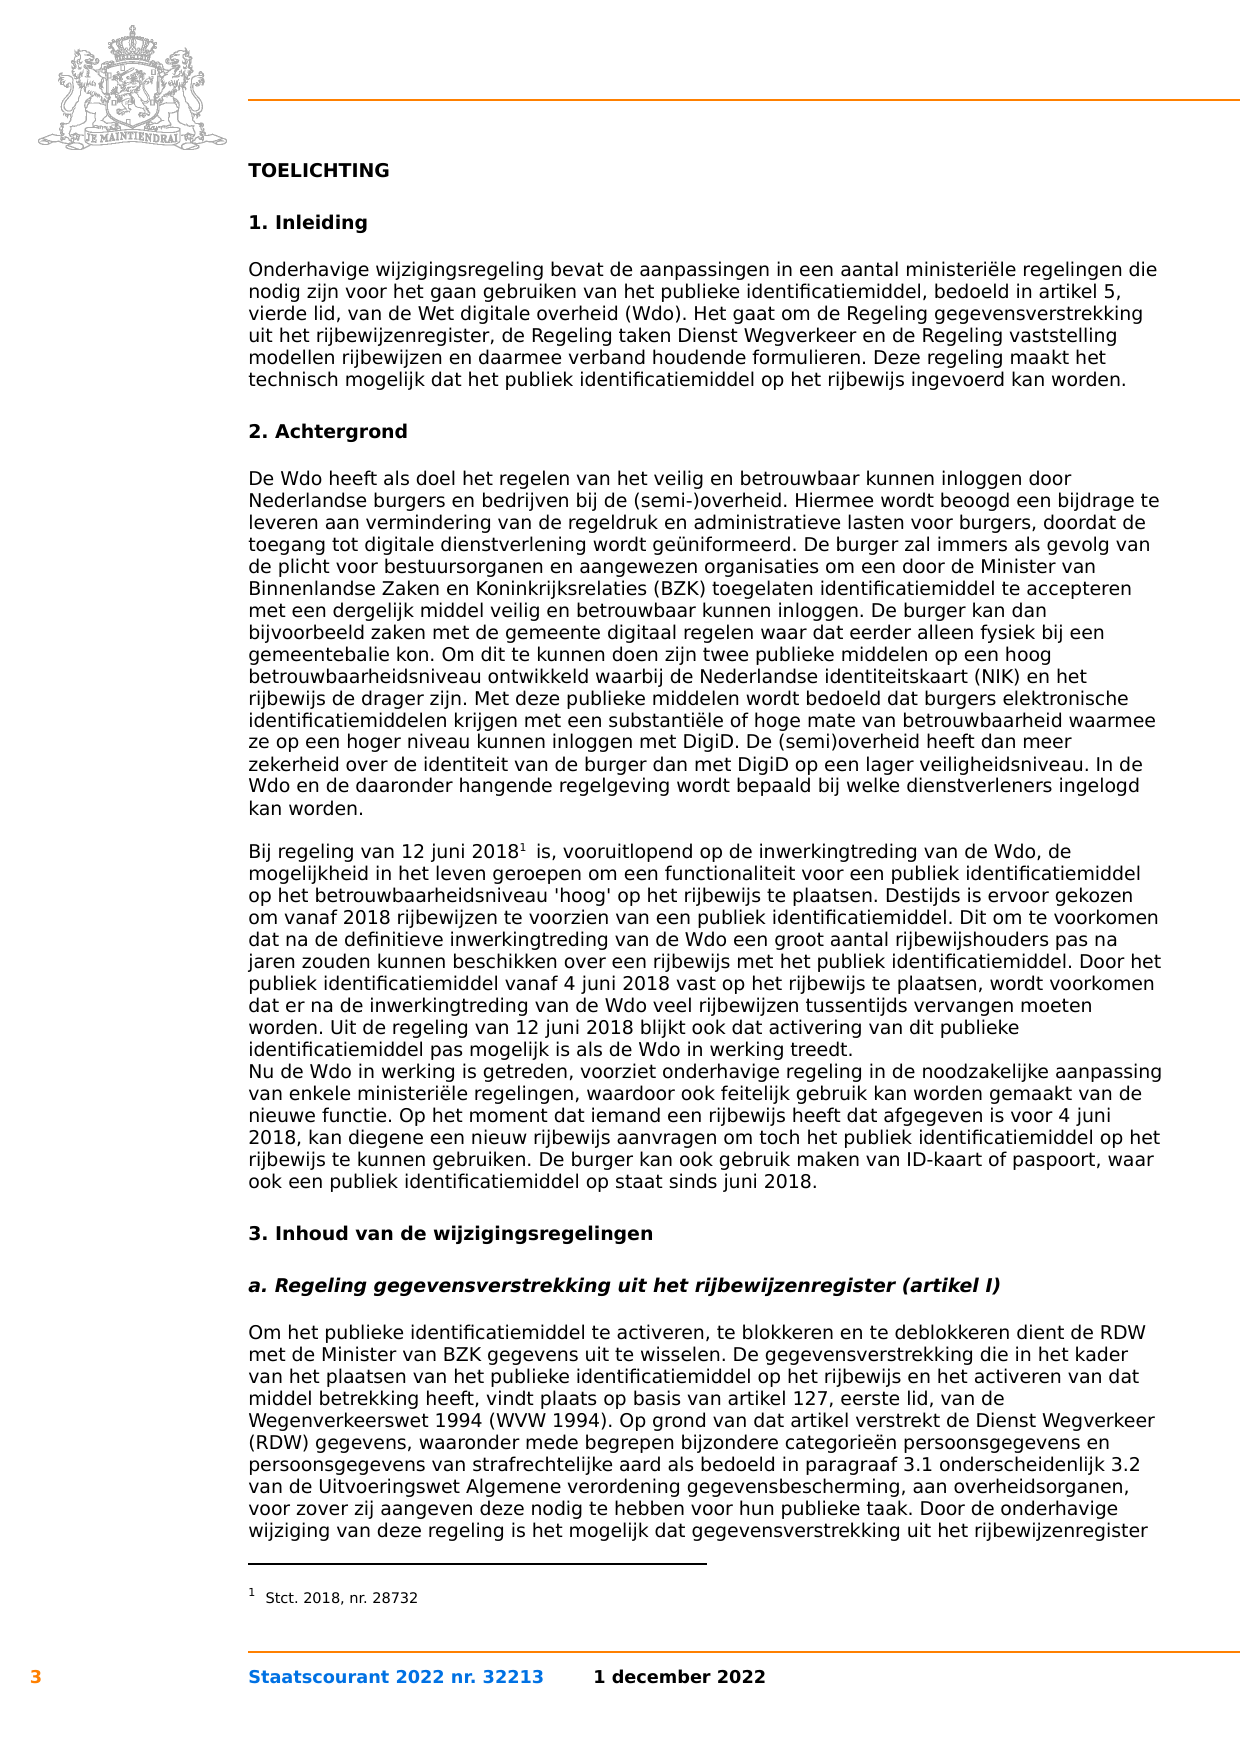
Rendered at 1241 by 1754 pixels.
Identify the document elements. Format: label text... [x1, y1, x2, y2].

text De Wdo heeft als doel het regelen van het veilig en betrouwbaar kunnen inloggen door Nederlandse burgers en bedrijven bij de (semi-)overheid. Hiermee wordt beoogd een bijdrage te leveren aan vermindering van de regeldruk en administratieve lasten voor burgers, doordat de toegang tot digitale dienstverlening wordt geüniformeerd. De burger zal immers als gevolg van de plicht voor bestuursorganen en aangewezen organisaties om een door de Minister van Binnenlandse Zaken en Koninkrijksrelaties (BZK) toegelaten identificatiemiddel te accepteren met een dergelijk middel veilig en betrouwbaar kunnen inloggen. De burger kan dan bijvoorbeeld zaken met de gemeente digitaal regelen waar dat eerder alleen fysiek bij een gemeentebalie kon. Om dit te kunnen doen zijn twee publieke middelen op een hoog betrouwbaarheidsniveau ontwikkeld waarbij de Nederlandse identiteitskaart (NIK) en het rijbewijs de drager zijn. Met deze publieke middelen wordt bedoeld dat burgers elektronische identificatiemiddelen krijgen met een substantiële of hoge mate van betrouwbaarheid waarmee ze op een hoger niveau kunnen inloggen met DigiD. De (semi)overheid heeft dan meer zekerheid over de identiteit van de burger dan met DigiD op een lager veiligheidsniveau. In de Wdo en de daaronder hangende regelgeving wordt bepaald bij welke dienstverleners ingelogd kan worden. [248, 468, 1163, 819]
subtitle 3. Inhoud van de wijzigingsregelingen [248, 1223, 1163, 1245]
subtitle TOELICHTING [248, 160, 1163, 182]
subtitle 2. Achtergrond [248, 421, 1163, 443]
text Nu de Wdo in werking is getreden, voorziet onderhavige regeling in de noodzakelijke aanpassing van enkele ministeriële regelingen, waardoor ook feitelijk gebruik kan worden gemaakt van de nieuwe functie. Op het moment dat iemand een rijbewijs heeft dat afgegeven is voor 4 juni 2018, kan diegene een nieuw rijbewijs aanvragen om toch het publiek identificatiemiddel op het rijbewijs te kunnen gebruiken. De burger kan ook gebruik maken van ID-kaart of paspoort, waar ook een publiek identificatiemiddel op staat sinds juni 2018. [248, 1061, 1163, 1193]
picture [38, 25, 227, 150]
subtitle 1. Inleiding [248, 212, 1163, 234]
text Bij regeling van 12 juni 2018 is, vooruitlopend op de inwerkingtreding van de Wdo, de mogelijkheid in het leven geroepen om een functionaliteit voor een publiek identificatiemiddel op het betrouwbaarheidsniveau 'hoog' op het rijbewijs te plaatsen. Destijds is ervoor gekozen om vanaf 2018 rijbewijzen te voorzien van een publiek identificatiemiddel. Dit om te voorkomen dat na de definitieve inwerkingtreding van de Wdo een groot aantal rijbewijshouders pas na jaren zouden kunnen beschikken over een rijbewijs met het publiek identificatiemiddel. Door het publiek identificatiemiddel vanaf 4 juni 2018 vast op het rijbewijs te plaatsen, wordt voorkomen dat er na de inwerkingtreding van de Wdo veel rijbewijzen tussentijds vervangen moeten worden. Uit de regeling van 12 juni 2018 blijkt ook dat activering van dit publieke identificatiemiddel pas mogelijk is als de Wdo in werking treedt. [248, 841, 1163, 1061]
text Onderhavige wijzigingsregeling bevat de aanpassingen in een aantal ministeriële regelingen die nodig zijn voor het gaan gebruiken van het publieke identificatiemiddel, bedoeld in artikel 5, vierde lid, van de Wet digitale overheid (Wdo). Het gaat om de Regeling gegevensverstrekking uit het rijbewijzenregister, de Regeling taken Dienst Wegverkeer en de Regeling vaststelling modellen rijbewijzen en daarmee verband houdende formulieren. Deze regeling maakt het technisch mogelijk dat het publiek identificatiemiddel op het rijbewijs ingevoerd kan worden. [248, 259, 1163, 391]
subtitle a. Regeling gegevensverstrekking uit het rijbewijzenregister (artikel I) [248, 1275, 1163, 1297]
text Om het publieke identificatiemiddel te activeren, te blokkeren en te deblokkeren dient de RDW met de Minister van BZK gegevens uit te wisselen. De gegevensverstrekking die in het kader van het plaatsen van het publieke identificatiemiddel op het rijbewijs en het activeren van dat middel betrekking heeft, vindt plaats op basis van artikel 127, eerste lid, van de Wegenverkeerswet 1994 (WVW 1994). Op grond van dat artikel verstrekt de Dienst Wegverkeer (RDW) gegevens, waaronder mede begrepen bijzondere categorieën persoonsgegevens en persoonsgegevens van strafrechtelijke aard als bedoeld in paragraaf 3.1 onderscheidenlijk 3.2 van de Uitvoeringswet Algemene verordening gegevensbescherming, aan overheidsorganen, voor zover zij aangeven deze nodig te hebben voor hun publieke taak. Door de onderhavige wijziging van deze regeling is het mogelijk dat gegevensverstrekking uit het rijbewijzenregister [248, 1322, 1163, 1542]
text Stct. 2018, nr. 28732 [248, 1586, 1163, 1608]
